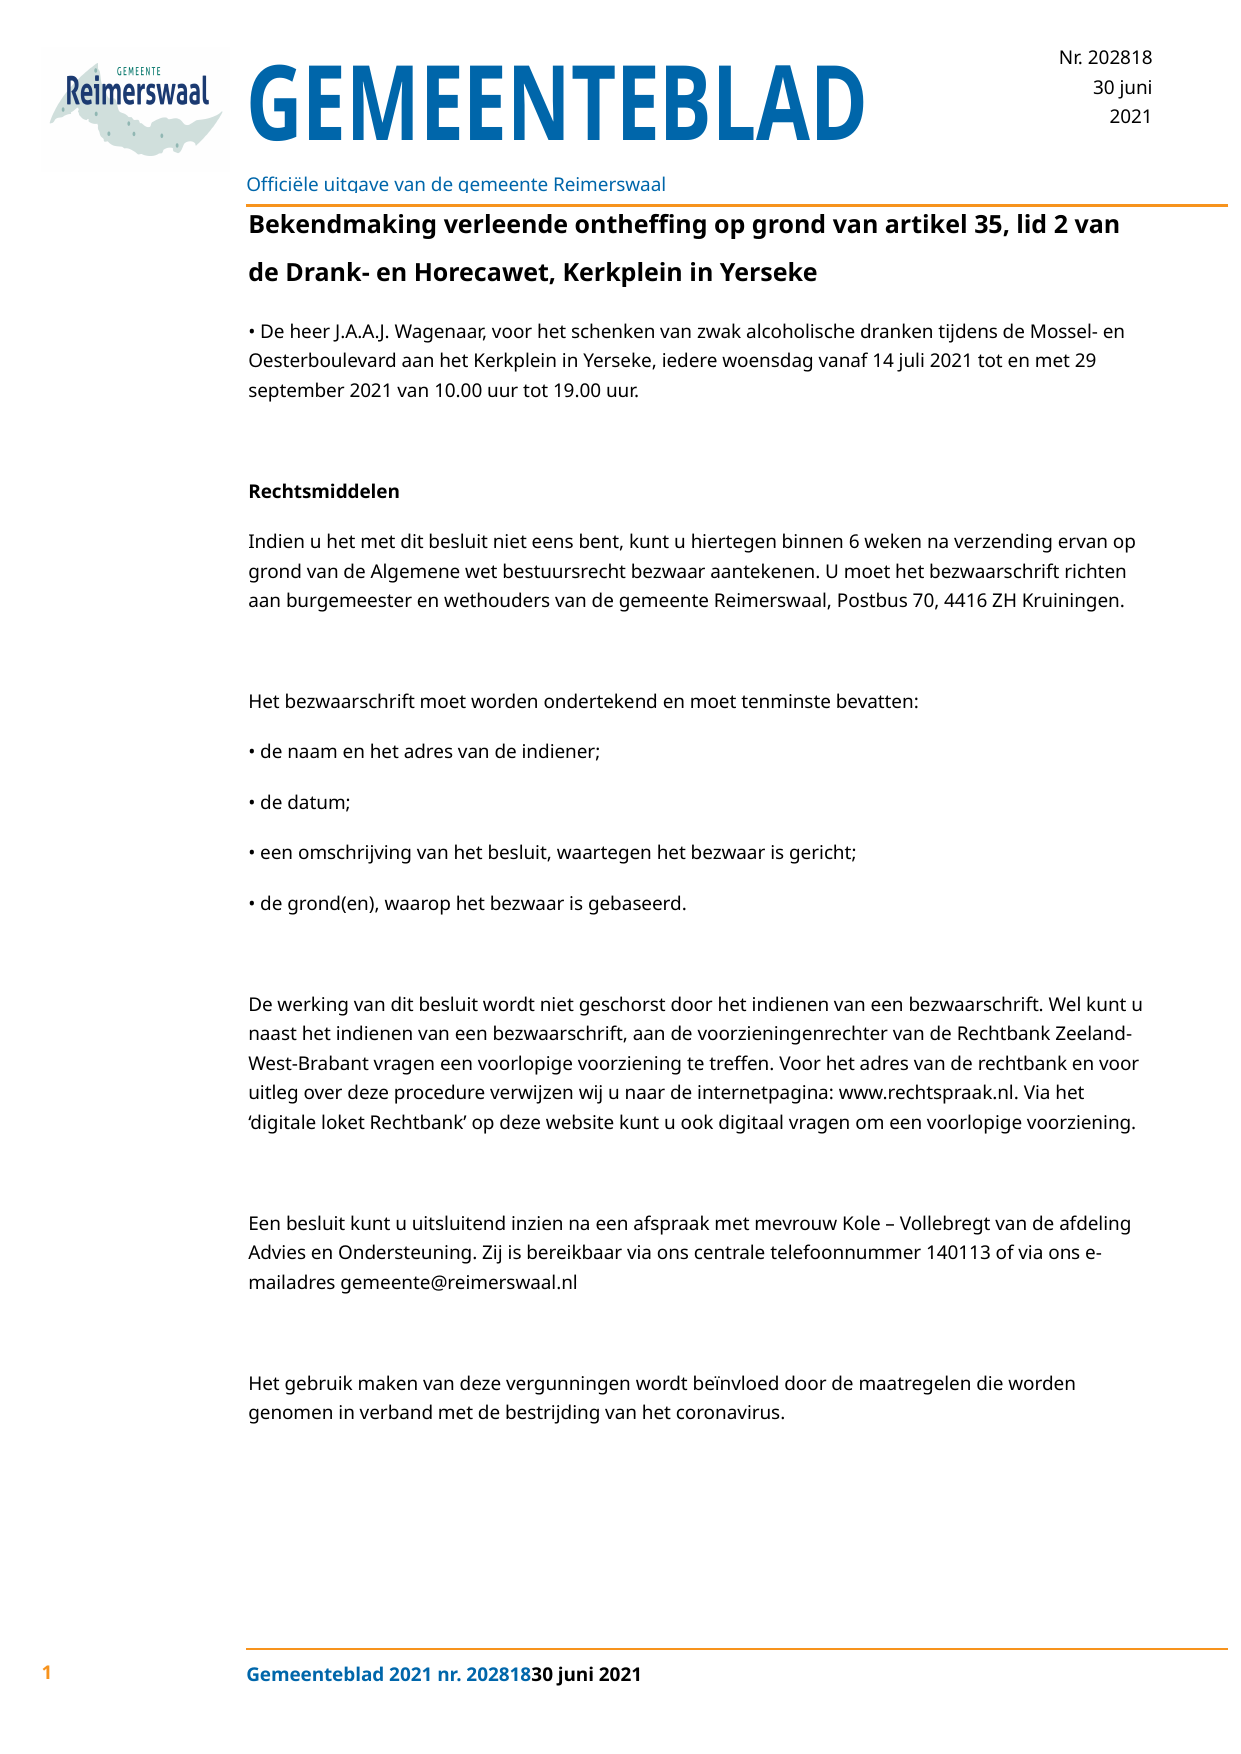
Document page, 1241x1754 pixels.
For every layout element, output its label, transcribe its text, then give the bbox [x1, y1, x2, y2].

text • de grond(en), waarop het bezwaar is gebaseerd. [248, 890, 1152, 916]
text Het gebruik maken van deze vergunningen wordt beïnvloed door de maatregelen die worden genomen in verband met de bestrijding van het coronavirus. [248, 1370, 1152, 1425]
text • een omschrijving van het besluit, waartegen het bezwaar is gericht; [248, 839, 1152, 865]
text Het bezwaarschrift moet worden ondertekend en moet tenminste bevatten: [248, 688, 1152, 714]
text • De heer J.A.A.J. Wagenaar, voor het schenken van zwak alcoholische dranken tijdens de Mossel- en Oesterboulevard aan het Kerkplein in Yerseke, iedere woensdag vanaf 14 juli 2021 tot en met 29 september 2021 van 10.00 uur tot 19.00 uur. [248, 318, 1152, 403]
text Bekendmaking verleende ontheffing op grond van artikel 35, lid 2 van de Drank- en Horecawet, Kerkplein in Yerseke [248, 207, 1152, 288]
text • de naam en het adres van de indiener; [248, 739, 1152, 764]
text Indien u het met dit besluit niet eens bent, kunt u hiertegen binnen 6 weken na verzending ervan op grond van de Algemene wet bestuursrecht bezwaar aantekenen. U moet het bezwaarschrift richten aan burgemeester en wethouders van de gemeente Reimerswaal, Postbus 70, 4416 ZH Kruiningen. [248, 528, 1152, 613]
text Een besluit kunt u uitsluitend inzien na een afspraak met mevrouw Kole – Vollebregt van de afdeling Advies en Ondersteuning. Zij is bereikbaar via ons centrale telefoonnummer 140113 of via ons e-mailadres gemeente@reimerswaal.nl [248, 1210, 1152, 1295]
text De werking van dit besluit wordt niet geschorst door het indienen van een bezwaarschrift. Wel kunt u naast het indienen van een bezwaarschrift, aan de voorzieningenrechter van de Rechtbank Zeeland-West-Brabant vragen een voorlopige voorziening te treffen. Voor het adres van de rechtbank en voor uitleg over deze procedure verwijzen wij u naar de internetpagina: www.rechtspraak.nl. Via het ‘digitale loket Rechtbank’ op deze website kunt u ook digitaal vragen om een voorlopige voorziening. [248, 991, 1152, 1135]
picture [41, 47, 231, 172]
text Rechtsmiddelen [248, 478, 1152, 504]
text • de datum; [248, 789, 1152, 815]
